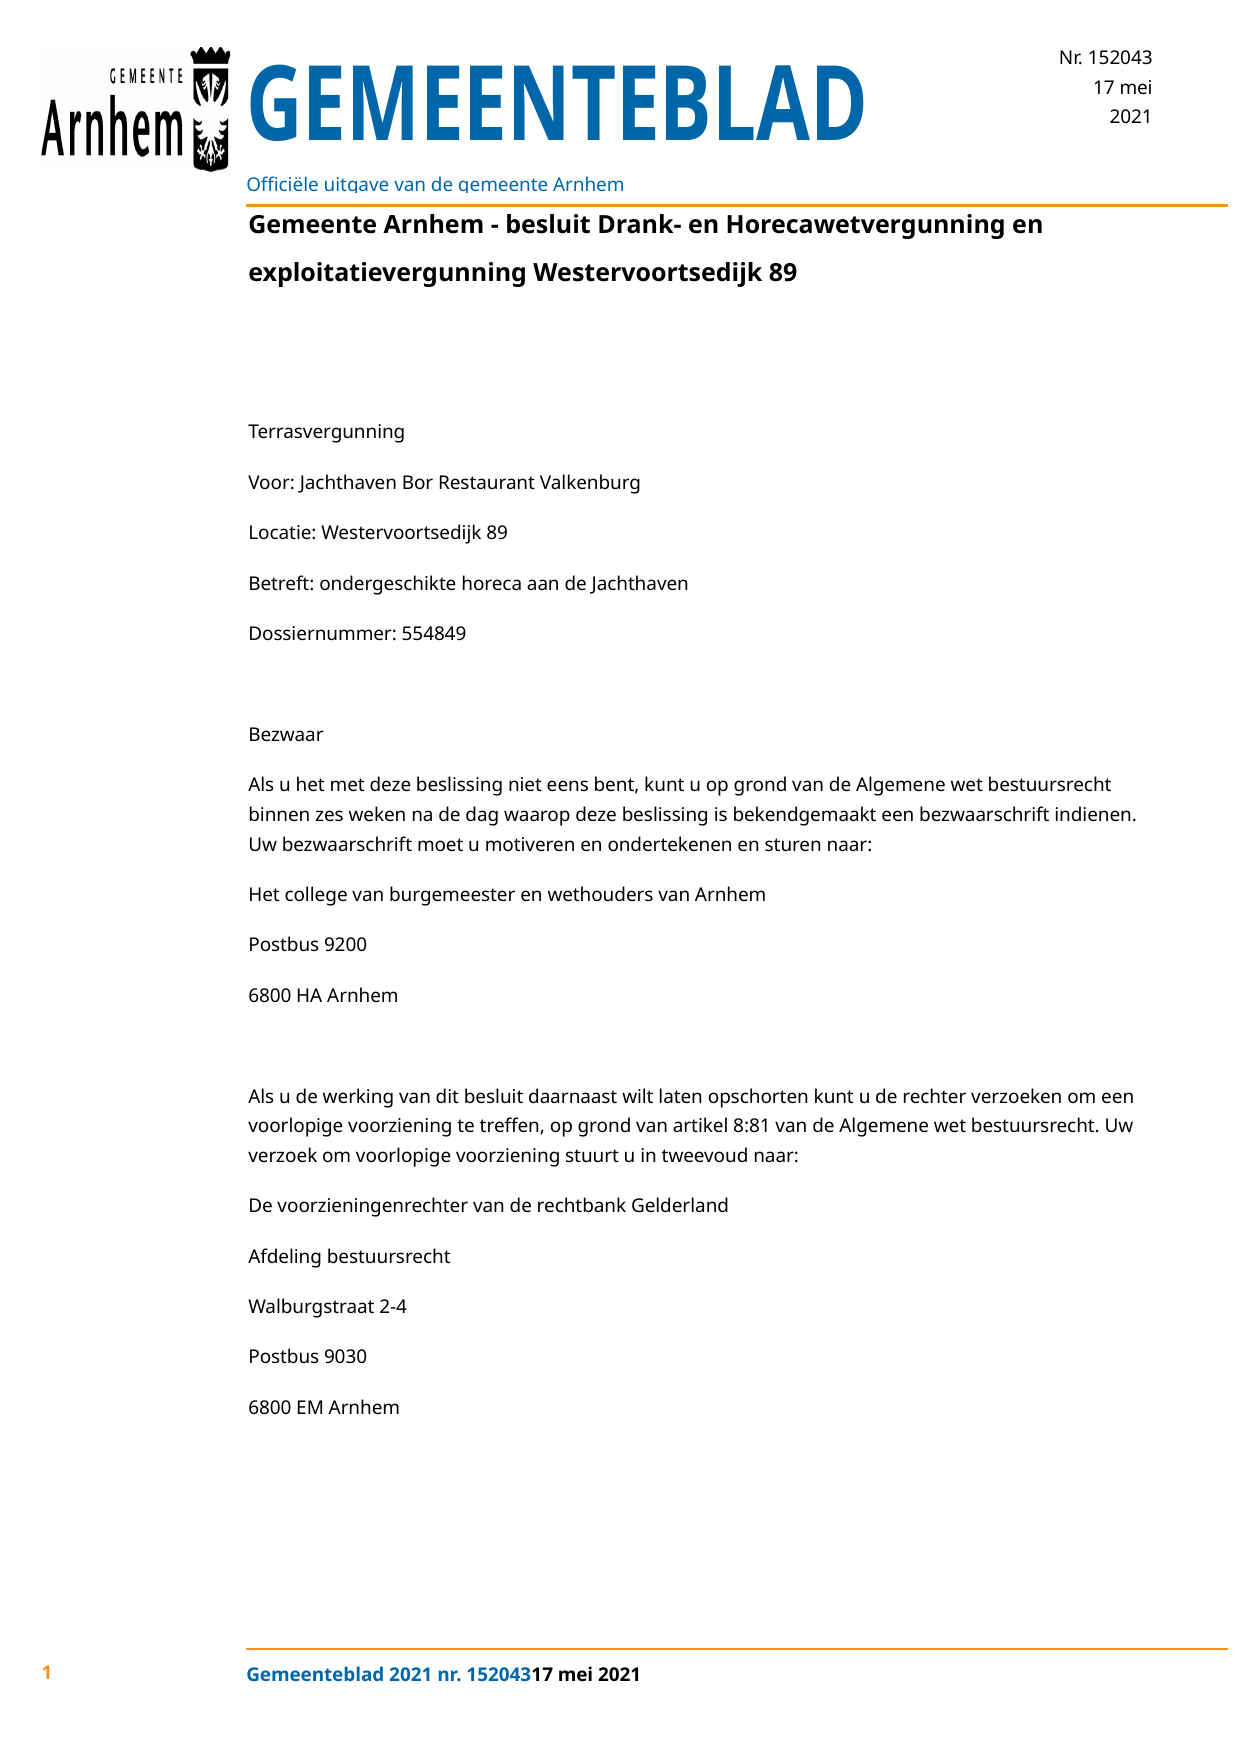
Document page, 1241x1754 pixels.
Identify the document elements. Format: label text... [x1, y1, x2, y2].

text Het college van burgemeester en wethouders van Arnhem [248, 881, 1152, 907]
text Postbus 9030 [248, 1344, 1152, 1369]
text Gemeente Arnhem - besluit Drank- en Horecawetvergunning en exploitatievergunning Westervoortsedijk 89 [248, 207, 1152, 288]
text Voor: Jachthaven Bor Restaurant Valkenburg [248, 469, 1152, 495]
text Betreft: ondergeschikte horeca aan de Jachthaven [248, 570, 1152, 596]
text 6800 HA Arnhem [248, 982, 1152, 1008]
text Postbus 9200 [248, 932, 1152, 957]
text De voorzieningenrechter van de rechtbank Gelderland [248, 1192, 1152, 1218]
text Terrasvergunning [248, 419, 1152, 444]
text Bezwaar [248, 721, 1152, 747]
text Walburgstraat 2-4 [248, 1293, 1152, 1319]
text Locatie: Westervoortsedijk 89 [248, 519, 1152, 545]
text Afdeling bestuursrecht [248, 1243, 1152, 1269]
text 6800 EM Arnhem [248, 1394, 1152, 1420]
text Als u de werking van dit besluit daarnaast wilt laten opschorten kunt u de rechter verzoeken om een voorlopige voorziening te treffen, op grond van artikel 8:81 van de Algemene wet bestuursrecht. Uw verzoek om voorlopige voorziening stuurt u in tweevoud naar: [248, 1083, 1152, 1168]
text Als u het met deze beslissing niet eens bent, kunt u op grond van de Algemene wet bestuursrecht binnen zes weken na de dag waarop deze beslissing is bekendgemaakt een bezwaarschrift indienen. Uw bezwaarschrift moet u motiveren en ondertekenen en sturen naar: [248, 772, 1152, 857]
picture [41, 47, 231, 172]
text Dossiernummer: 554849 [248, 620, 1152, 646]
